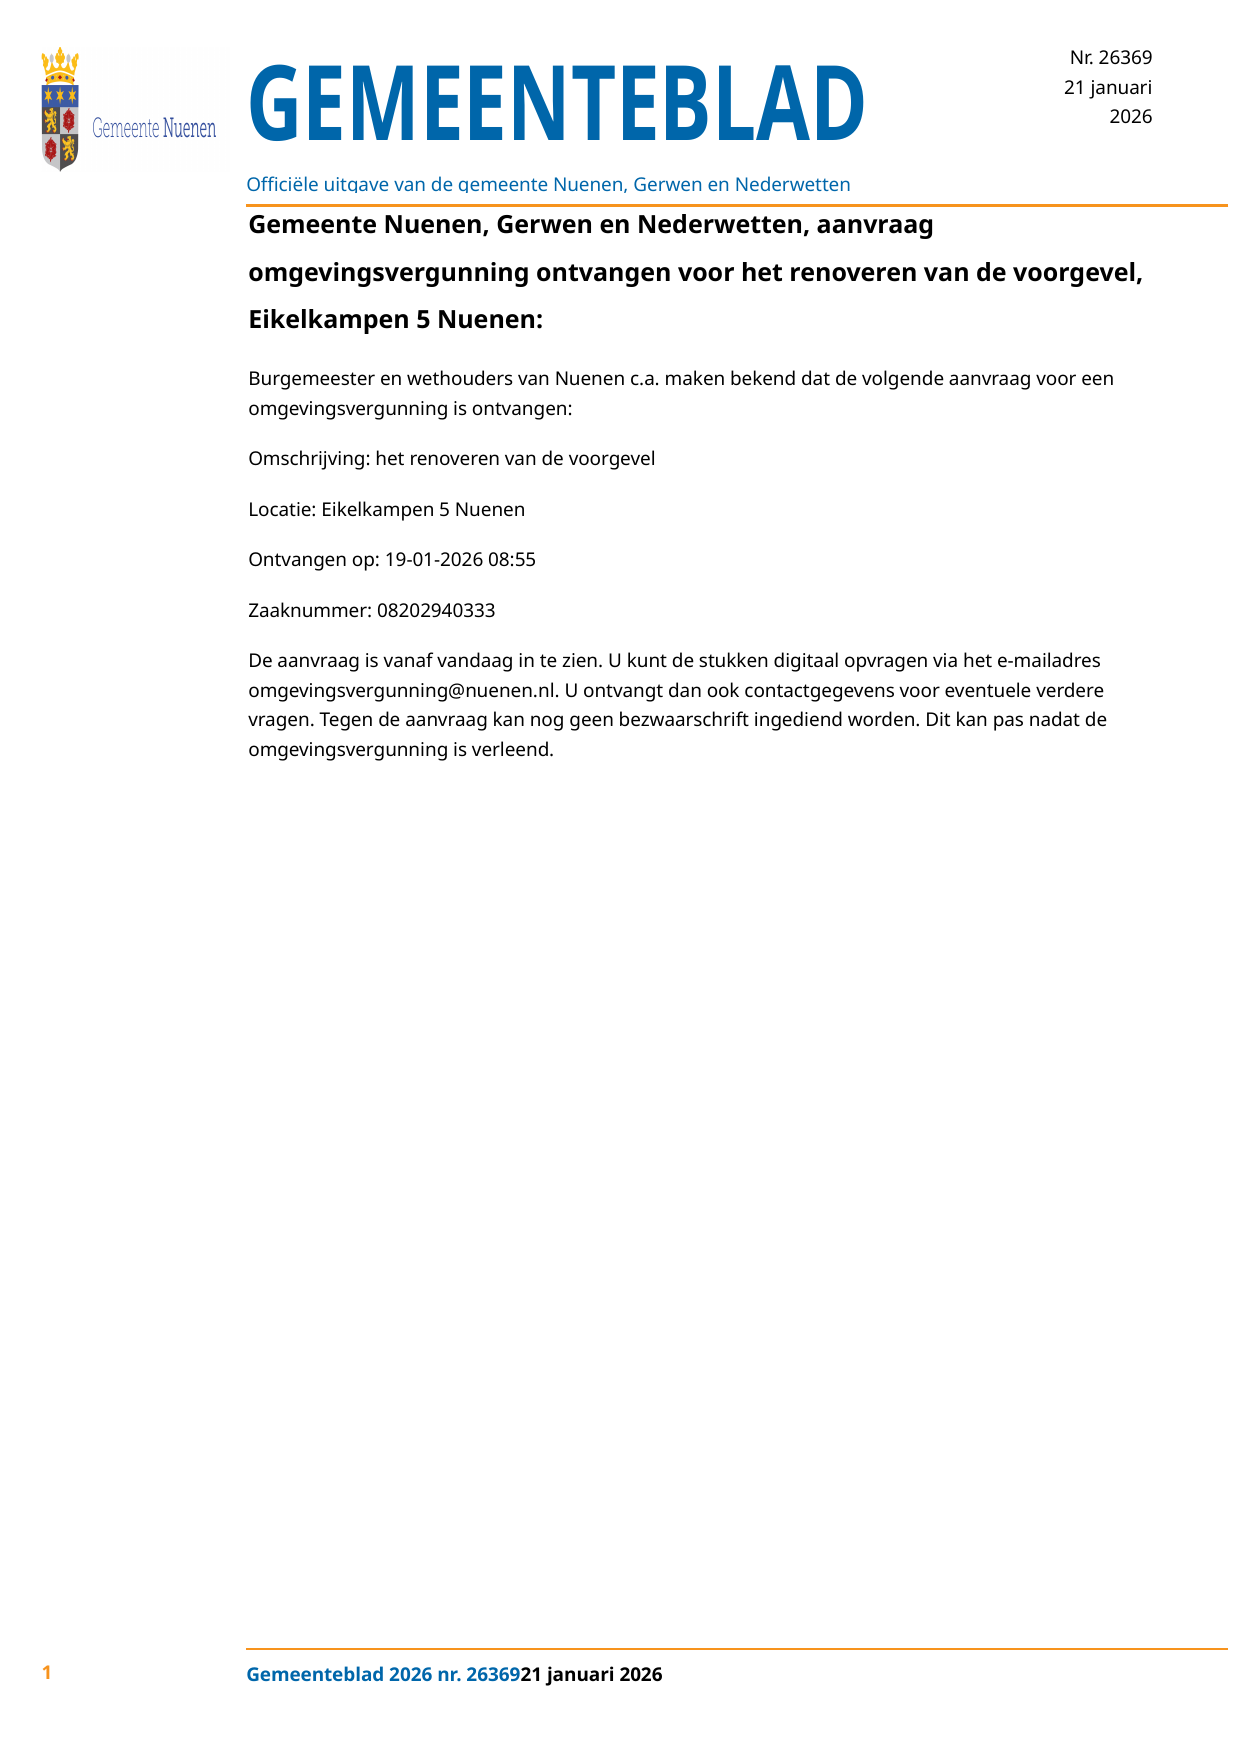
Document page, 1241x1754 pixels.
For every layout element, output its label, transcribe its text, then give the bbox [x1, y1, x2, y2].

text Gemeente Nuenen, Gerwen en Nederwetten, aanvraag omgevingsvergunning ontvangen voor het renoveren van de voorgevel, Eikelkampen 5 Nuenen: [248, 207, 1152, 336]
text Ontvangen op: 19-01-2026 08:55 [248, 546, 1152, 572]
text Burgemeester en wethouders van Nuenen c.a. maken bekend dat de volgende aanvraag voor een omgevingsvergunning is ontvangen: [248, 366, 1152, 421]
text De aanvraag is vanaf vandaag in te zien. U kunt de stukken digitaal opvragen via het e-mailadres omgevingsvergunning@nuenen.nl. U ontvangt dan ook contactgegevens voor eventuele verdere vragen. Tegen de aanvraag kan nog geen bezwaarschrift ingediend worden. Dit kan pas nadat de omgevingsvergunning is verleend. [248, 647, 1152, 762]
text Omschrijving: het renoveren van de voorgevel [248, 446, 1152, 471]
text Locatie: Eikelkampen 5 Nuenen [248, 496, 1152, 522]
text Zaaknummer: 08202940333 [248, 597, 1152, 622]
picture [41, 47, 231, 172]
